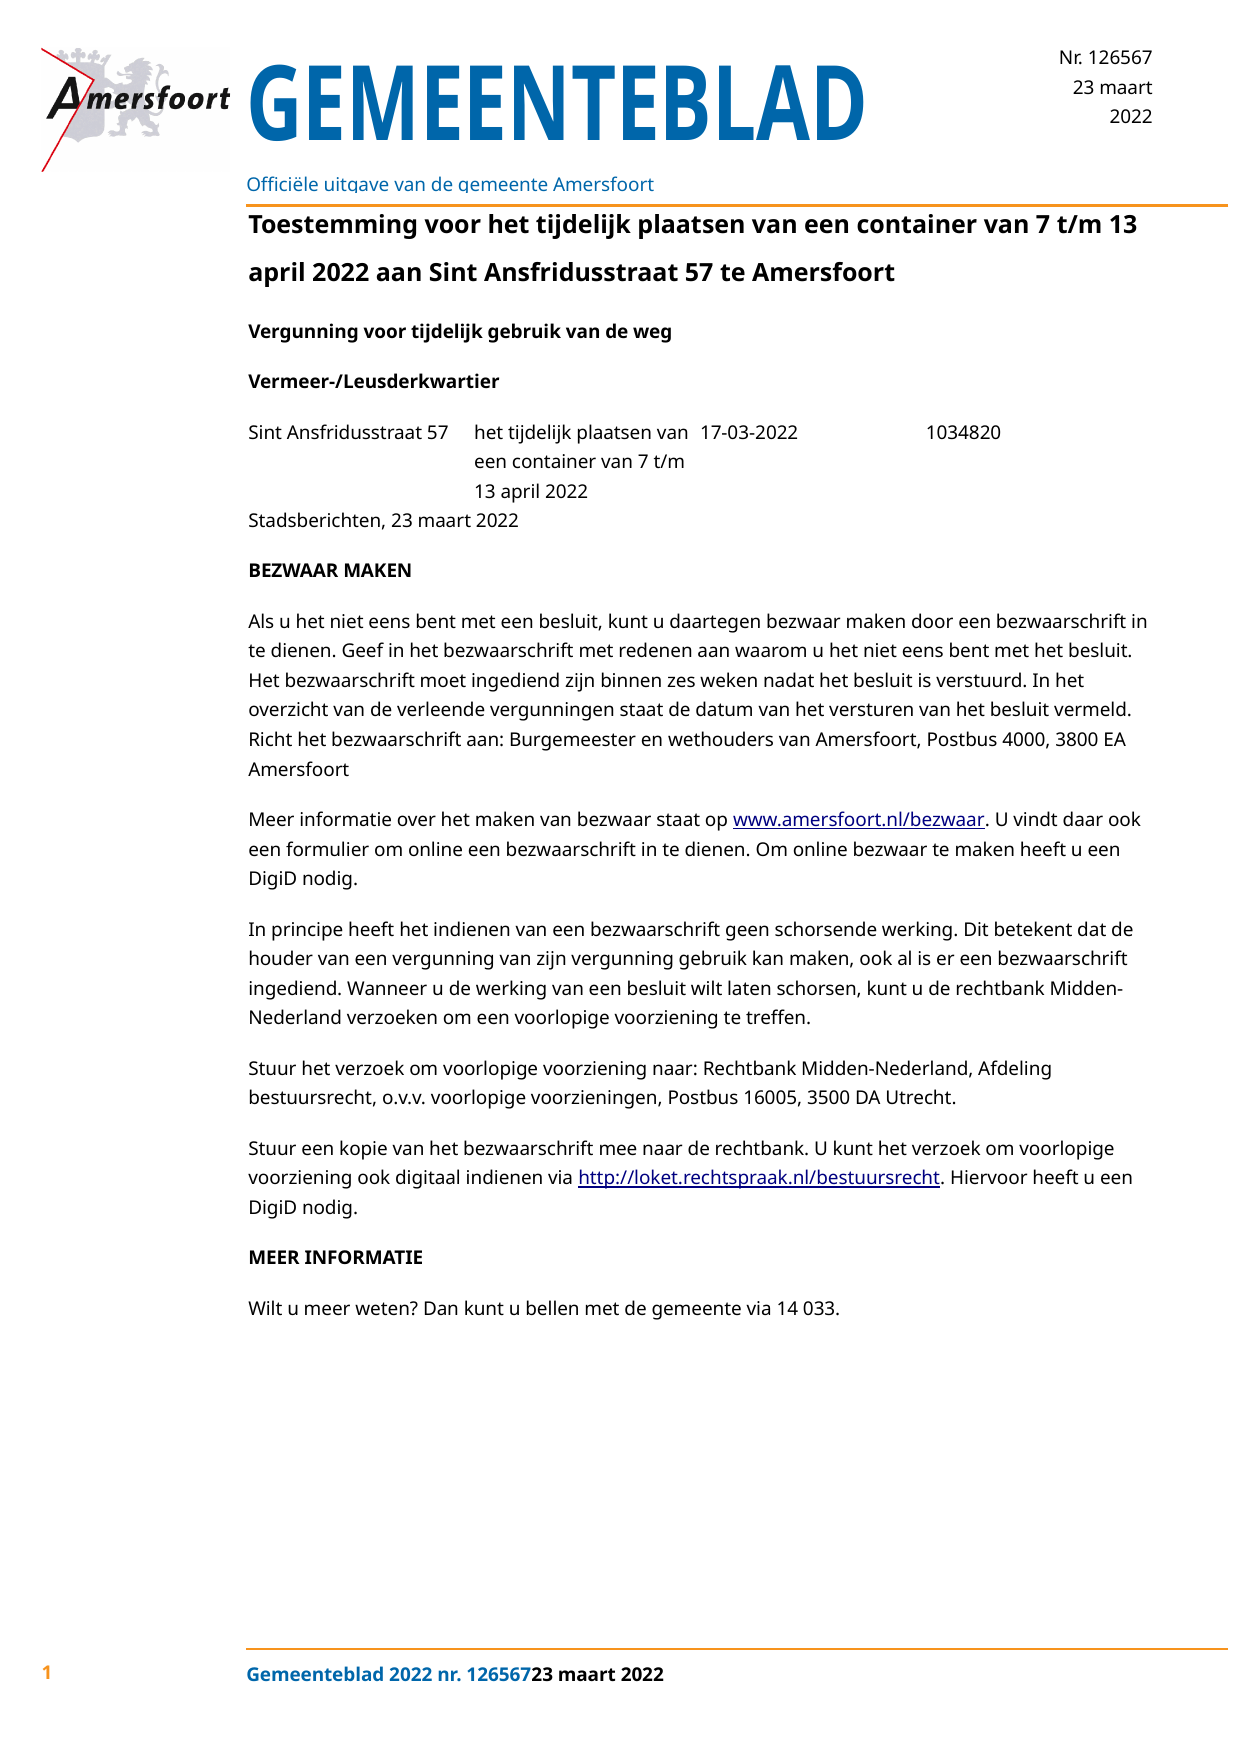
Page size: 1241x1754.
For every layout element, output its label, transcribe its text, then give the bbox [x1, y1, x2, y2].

picture [41, 47, 231, 172]
text Stadsberichten, 23 maart 2022 [248, 507, 1152, 533]
text BEZWAAR MAKEN [248, 557, 1152, 583]
text Vergunning voor tijdelijk gebruik van de weg [248, 318, 1152, 344]
text Stuur een kopie van het bezwaarschrift mee naar de rechtbank. U kunt het verzoek om voorlopige voorziening ook digitaal indienen via http://loket.rechtspraak.nl/bestuursrecht. Hiervoor heeft u een DigiD nodig. [248, 1135, 1152, 1220]
text Stuur het verzoek om voorlopige voorziening naar: Rechtbank Midden-Nederland, Afdeling bestuursrecht, o.v.v. voorlopige voorzieningen, Postbus 16005, 3500 DA Utrecht. [248, 1055, 1152, 1110]
text Vermeer-/Leusderkwartier [248, 368, 1152, 394]
text MEER INFORMATIE [248, 1244, 1152, 1270]
table_header Sint Ansfridusstraat 57 [248, 419, 474, 504]
text Als u het niet eens bent met een besluit, kunt u daartegen bezwaar maken door een bezwaarschrift in te dienen. Geef in het bezwaarschrift met redenen aan waarom u het niet eens bent met het besluit. Het bezwaarschrift moet ingediend zijn binnen zes weken nadat het besluit is verstuurd. In het overzicht van de verleende vergunningen staat de datum van het versturen van het besluit vermeld. Richt het bezwaarschrift aan: Burgemeester en wethouders van Amersfoort, Postbus 4000, 3800 EA Amersfoort [248, 608, 1152, 781]
table_header het tijdelijk plaatsen van een container van 7 t/m 13 april 2022 [474, 419, 700, 504]
text Meer informatie over het maken van bezwaar staat op www.amersfoort.nl/bezwaar. U vindt daar ook een formulier om online een bezwaarschrift in te dienen. Om online bezwaar te maken heeft u een DigiD nodig. [248, 806, 1152, 891]
table_header 1034820 [926, 419, 1152, 504]
table_header 17-03-2022 [700, 419, 926, 504]
text Wilt u meer weten? Dan kunt u bellen met de gemeente via 14 033. [248, 1295, 1152, 1321]
text In principe heeft het indienen van een bezwaarschrift geen schorsende werking. Dit betekent dat de houder van een vergunning van zijn vergunning gebruik kan maken, ook al is er een bezwaarschrift ingediend. Wanneer u de werking van een besluit wilt laten schorsen, kunt u de rechtbank Midden-Nederland verzoeken om een voorlopige voorziening te treffen. [248, 916, 1152, 1030]
text Toestemming voor het tijdelijk plaatsen van een container van 7 t/m 13 april 2022 aan Sint Ansfridusstraat 57 te Amersfoort [248, 207, 1152, 288]
